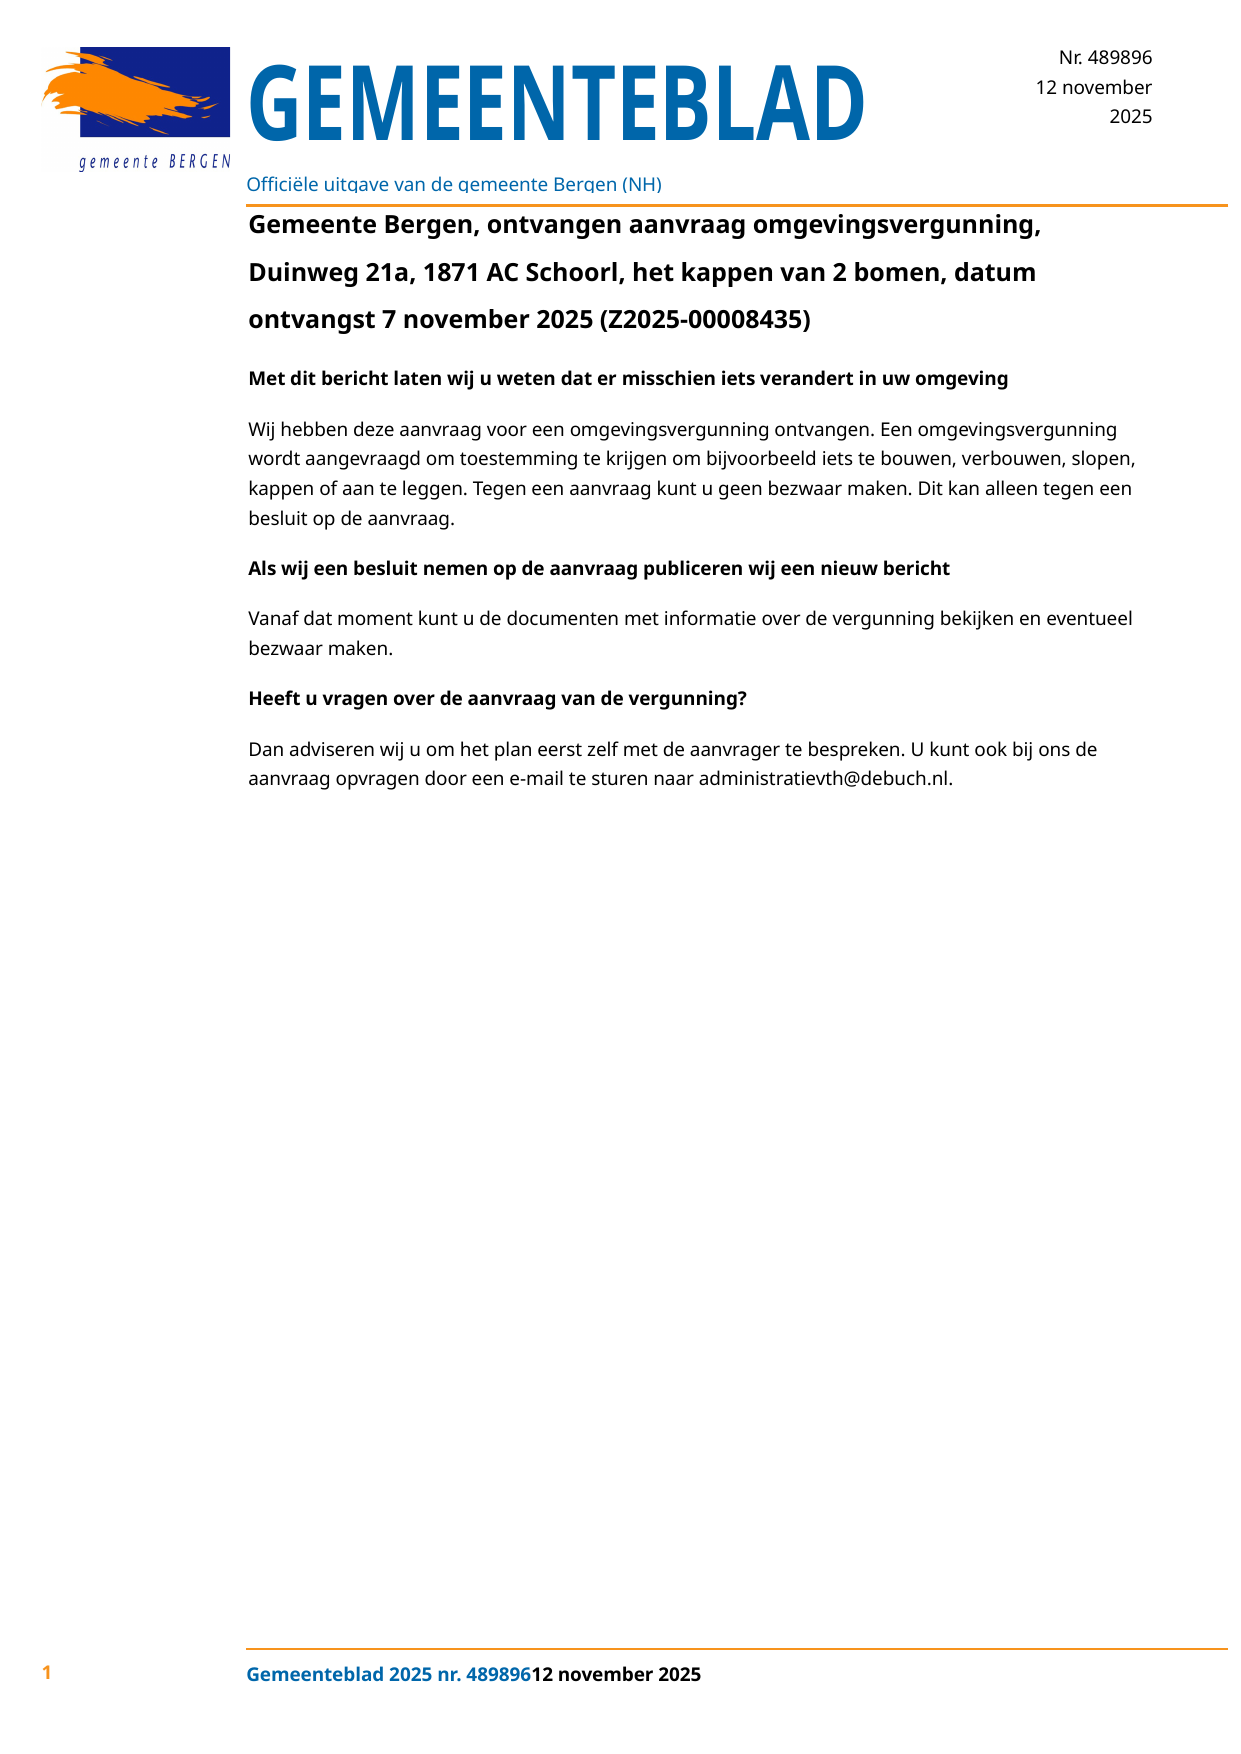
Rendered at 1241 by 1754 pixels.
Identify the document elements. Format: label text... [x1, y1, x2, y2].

text Als wij een besluit nemen op de aanvraag publiceren wij een nieuw bericht [248, 555, 1152, 581]
text Wij hebben deze aanvraag voor een omgevingsvergunning ontvangen. Een omgevingsvergunning wordt aangevraagd om toestemming te krijgen om bijvoorbeeld iets te bouwen, verbouwen, slopen, kappen of aan te leggen. Tegen een aanvraag kunt u geen bezwaar maken. Dit kan alleen tegen een besluit op de aanvraag. [248, 416, 1152, 530]
text Gemeente Bergen, ontvangen aanvraag omgevingsvergunning, Duinweg 21a, 1871 AC Schoorl, het kappen van 2 bomen, datum ontvangst 7 november 2025 (Z2025-00008435) [248, 207, 1152, 336]
text Met dit bericht laten wij u weten dat er misschien iets verandert in uw omgeving [248, 366, 1152, 391]
picture [41, 47, 231, 172]
text Heeft u vragen over de aanvraag van de vergunning? [248, 686, 1152, 711]
text Vanaf dat moment kunt u de documenten met informatie over de vergunning bekijken en eventueel bezwaar maken. [248, 606, 1152, 661]
text Dan adviseren wij u om het plan eerst zelf met de aanvrager te bespreken. U kunt ook bij ons de aanvraag opvragen door een e-mail te sturen naar administratievth@debuch.nl. [248, 736, 1152, 791]
